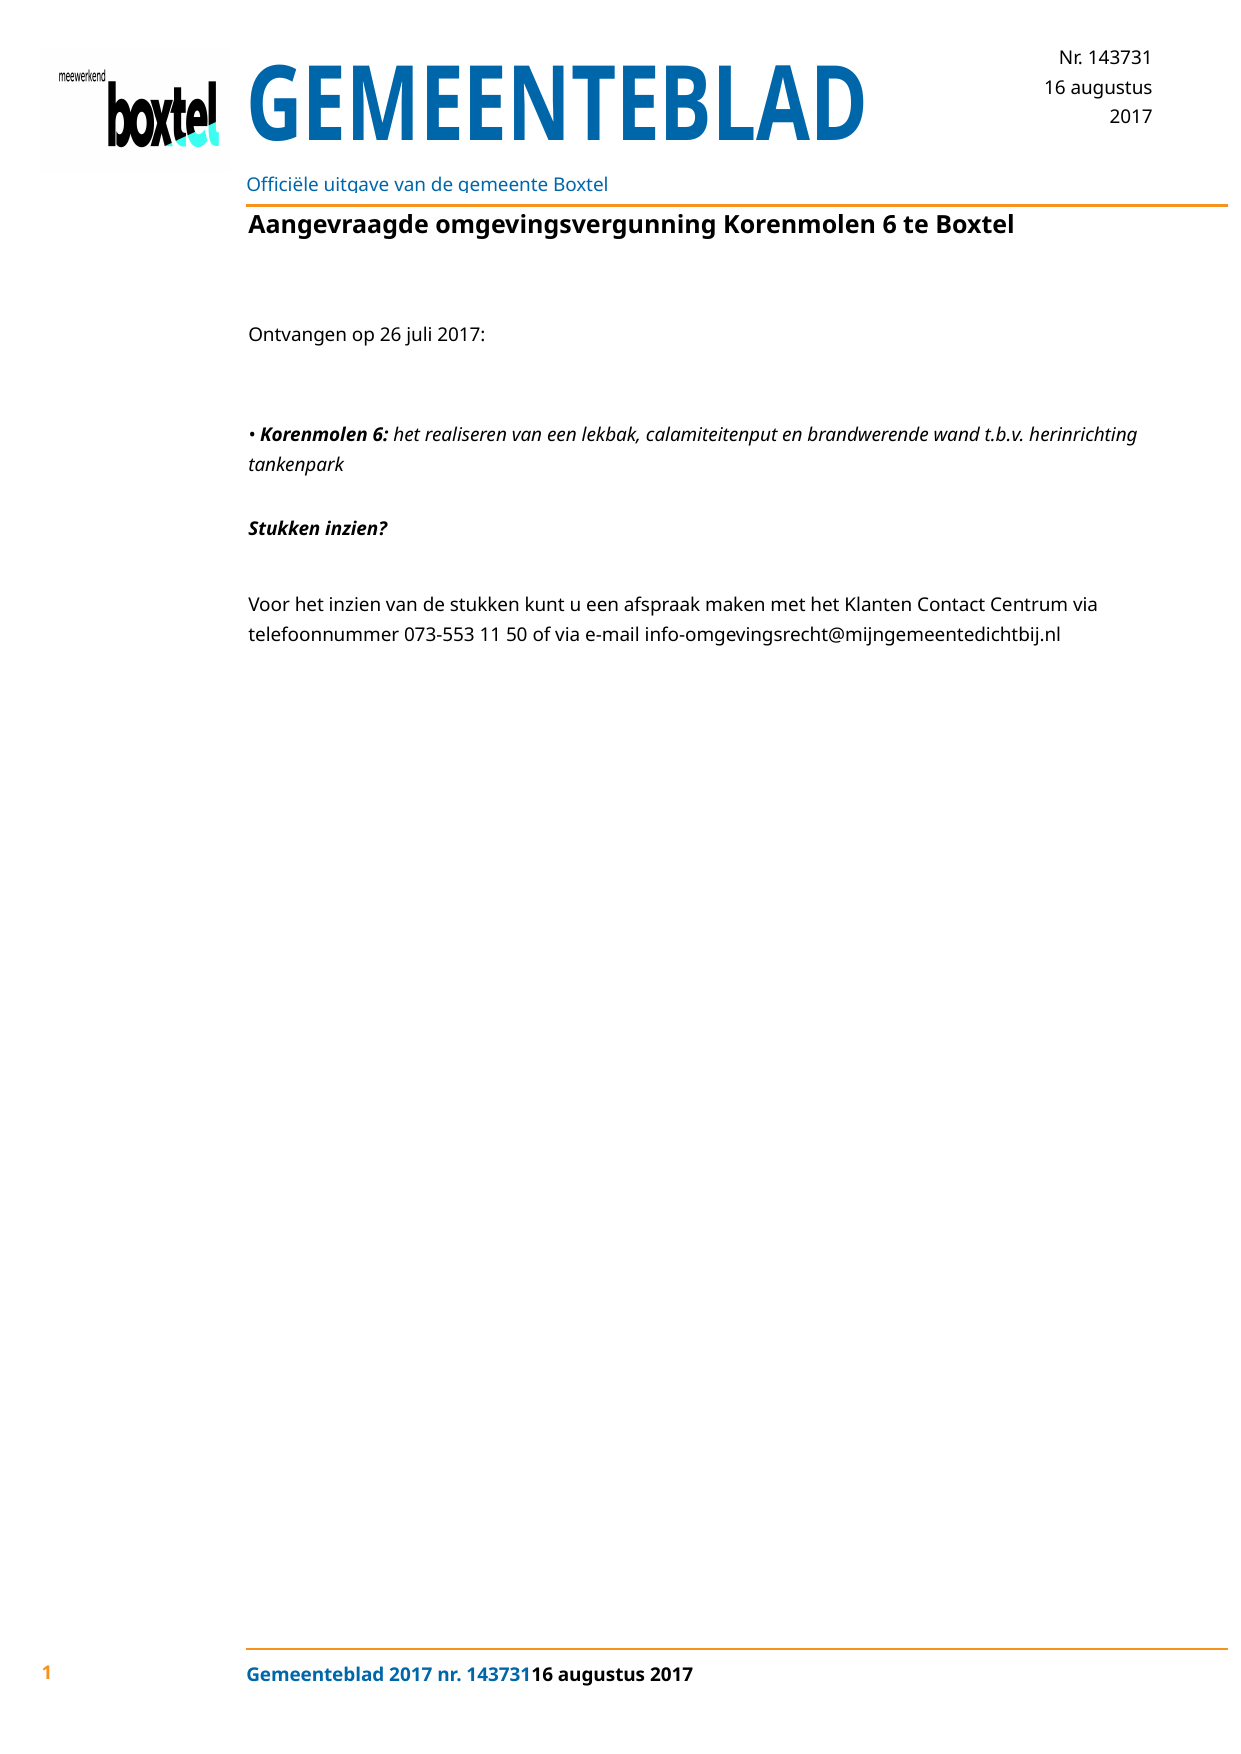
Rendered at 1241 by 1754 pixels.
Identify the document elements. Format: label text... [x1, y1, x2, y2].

text Stukken inzien? [248, 515, 1152, 541]
text Ontvangen op 26 juli 2017: [248, 321, 1152, 346]
text Aangevraagde omgevingsvergunning Korenmolen 6 te Boxtel [248, 207, 1152, 241]
picture [41, 47, 231, 172]
text Voor het inzien van de stukken kunt u een afspraak maken met het Klanten Contact Centrum via telefoonnummer 073-553 11 50 of via e-mail info-omgevingsrecht@mijngemeentedichtbij.nl [248, 591, 1152, 647]
text • Korenmolen 6: het realiseren van een lekbak, calamiteitenput en brandwerende wand t.b.v. herinrichting tankenpark [248, 422, 1152, 477]
